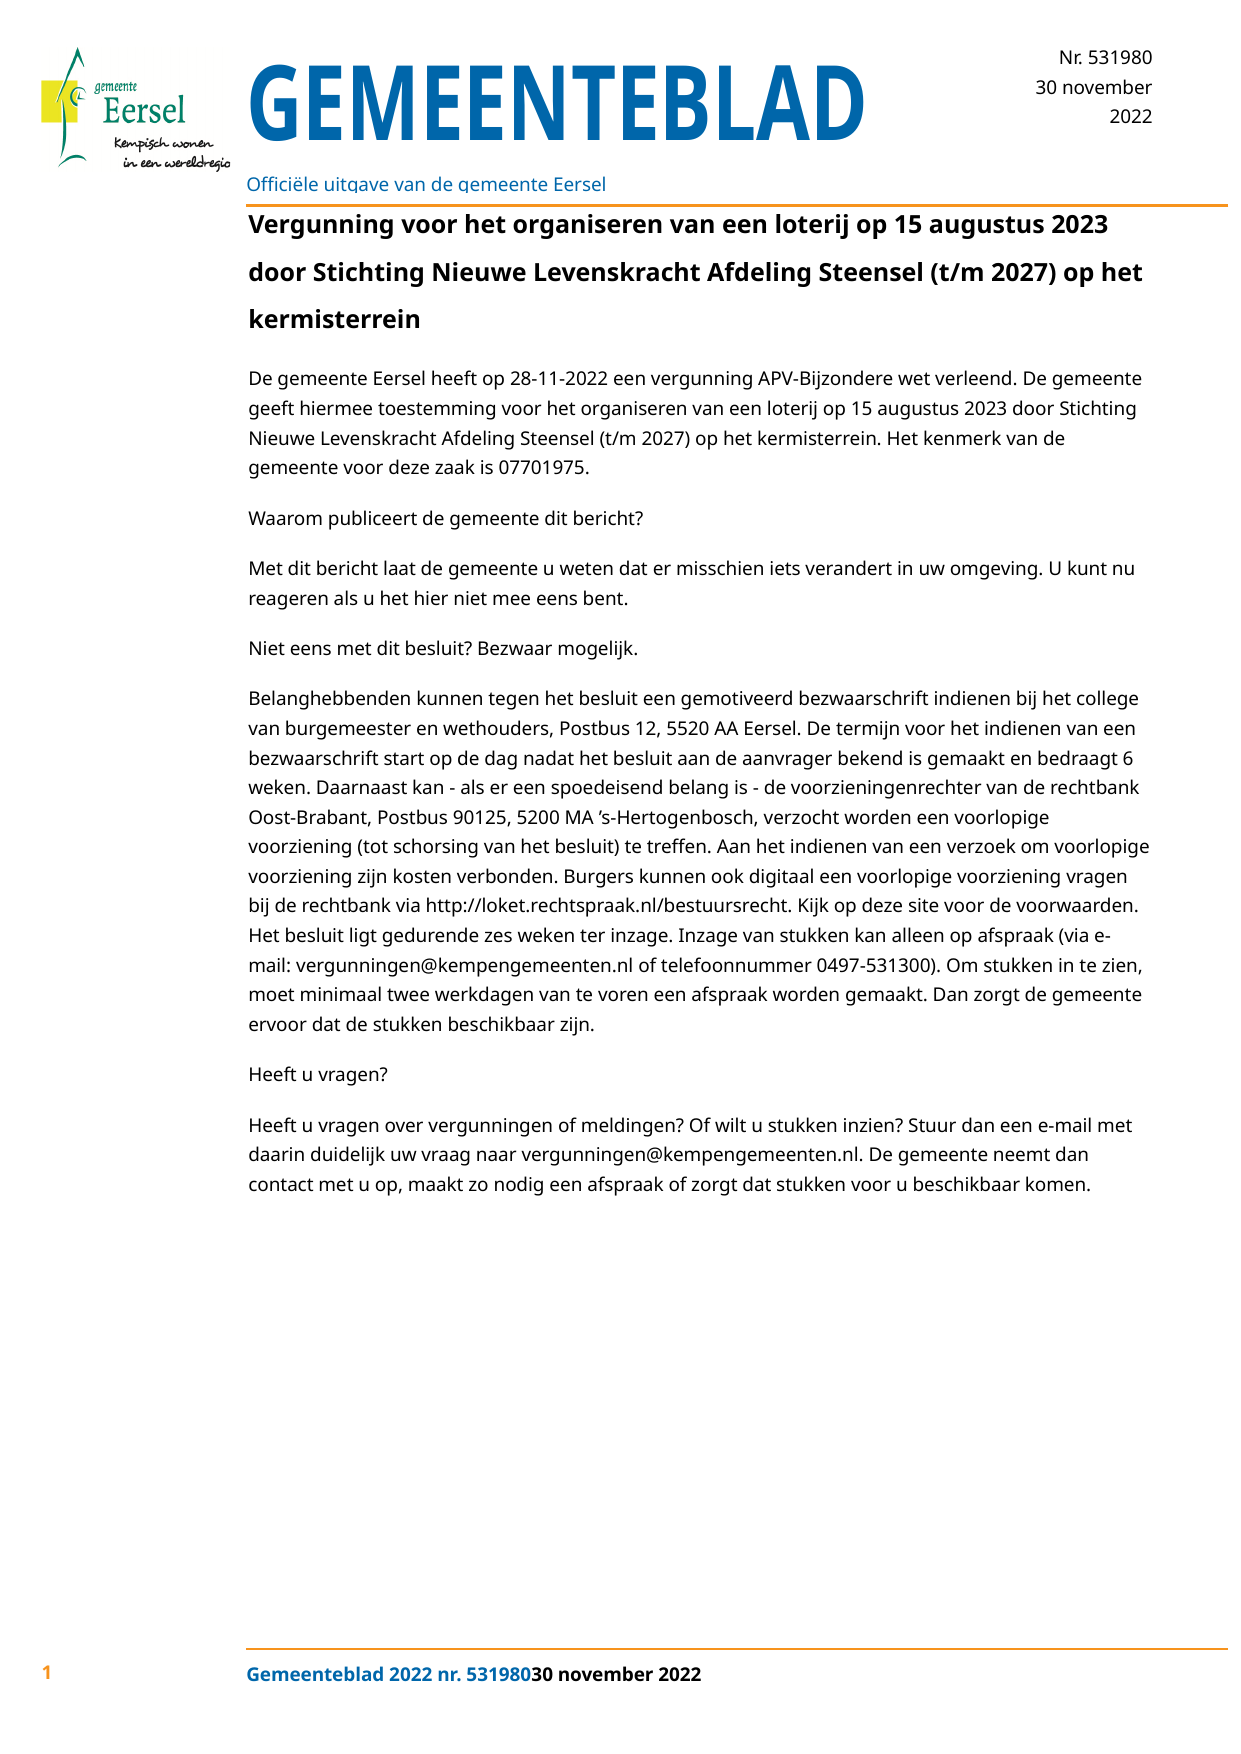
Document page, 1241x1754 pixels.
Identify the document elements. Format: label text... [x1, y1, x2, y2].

text Waarom publiceert de gemeente dit bericht? [248, 505, 1152, 530]
text Met dit bericht laat de gemeente u weten dat er misschien iets verandert in uw omgeving. U kunt nu reageren als u het hier niet mee eens bent. [248, 555, 1152, 610]
text Vergunning voor het organiseren van een loterij op 15 augustus 2023 door Stichting Nieuwe Levenskracht Afdeling Steensel (t/m 2027) op het kermisterrein [248, 207, 1152, 336]
text Heeft u vragen over vergunningen of meldingen? Of wilt u stukken inzien? Stuur dan een e-mail met daarin duidelijk uw vraag naar vergunningen@kempengemeenten.nl. De gemeente neemt dan contact met u op, maakt zo nodig een afspraak of zorgt dat stukken voor u beschikbaar komen. [248, 1112, 1152, 1197]
text Heeft u vragen? [248, 1061, 1152, 1087]
text Niet eens met dit besluit? Bezwaar mogelijk. [248, 635, 1152, 661]
picture [41, 47, 231, 172]
text Belanghebbenden kunnen tegen het besluit een gemotiveerd bezwaarschrift indienen bij het college van burgemeester en wethouders, Postbus 12, 5520 AA Eersel. De termijn voor het indienen van een bezwaarschrift start op de dag nadat het besluit aan de aanvrager bekend is gemaakt en bedraagt 6 weken. Daarnaast kan - als er een spoedeisend belang is - de voorzieningenrechter van de rechtbank Oost-Brabant, Postbus 90125, 5200 MA ’s-Hertogenbosch, verzocht worden een voorlopige voorziening (tot schorsing van het besluit) te treffen. Aan het indienen van een verzoek om voorlopige voorziening zijn kosten verbonden. Burgers kunnen ook digitaal een voorlopige voorziening vragen bij de rechtbank via http://loket.rechtspraak.nl/bestuursrecht. Kijk op deze site voor de voorwaarden. Het besluit ligt gedurende zes weken ter inzage. Inzage van stukken kan alleen op afspraak (via e-mail: vergunningen@kempengemeenten.nl of telefoonnummer 0497-531300). Om stukken in te zien, moet minimaal twee werkdagen van te voren een afspraak worden gemaakt. Dan zorgt de gemeente ervoor dat de stukken beschikbaar zijn. [248, 686, 1152, 1037]
text De gemeente Eersel heeft op 28-11-2022 een vergunning APV-Bijzondere wet verleend. De gemeente geeft hiermee toestemming voor het organiseren van een loterij op 15 augustus 2023 door Stichting Nieuwe Levenskracht Afdeling Steensel (t/m 2027) op het kermisterrein. Het kenmerk van de gemeente voor deze zaak is 07701975. [248, 366, 1152, 480]
